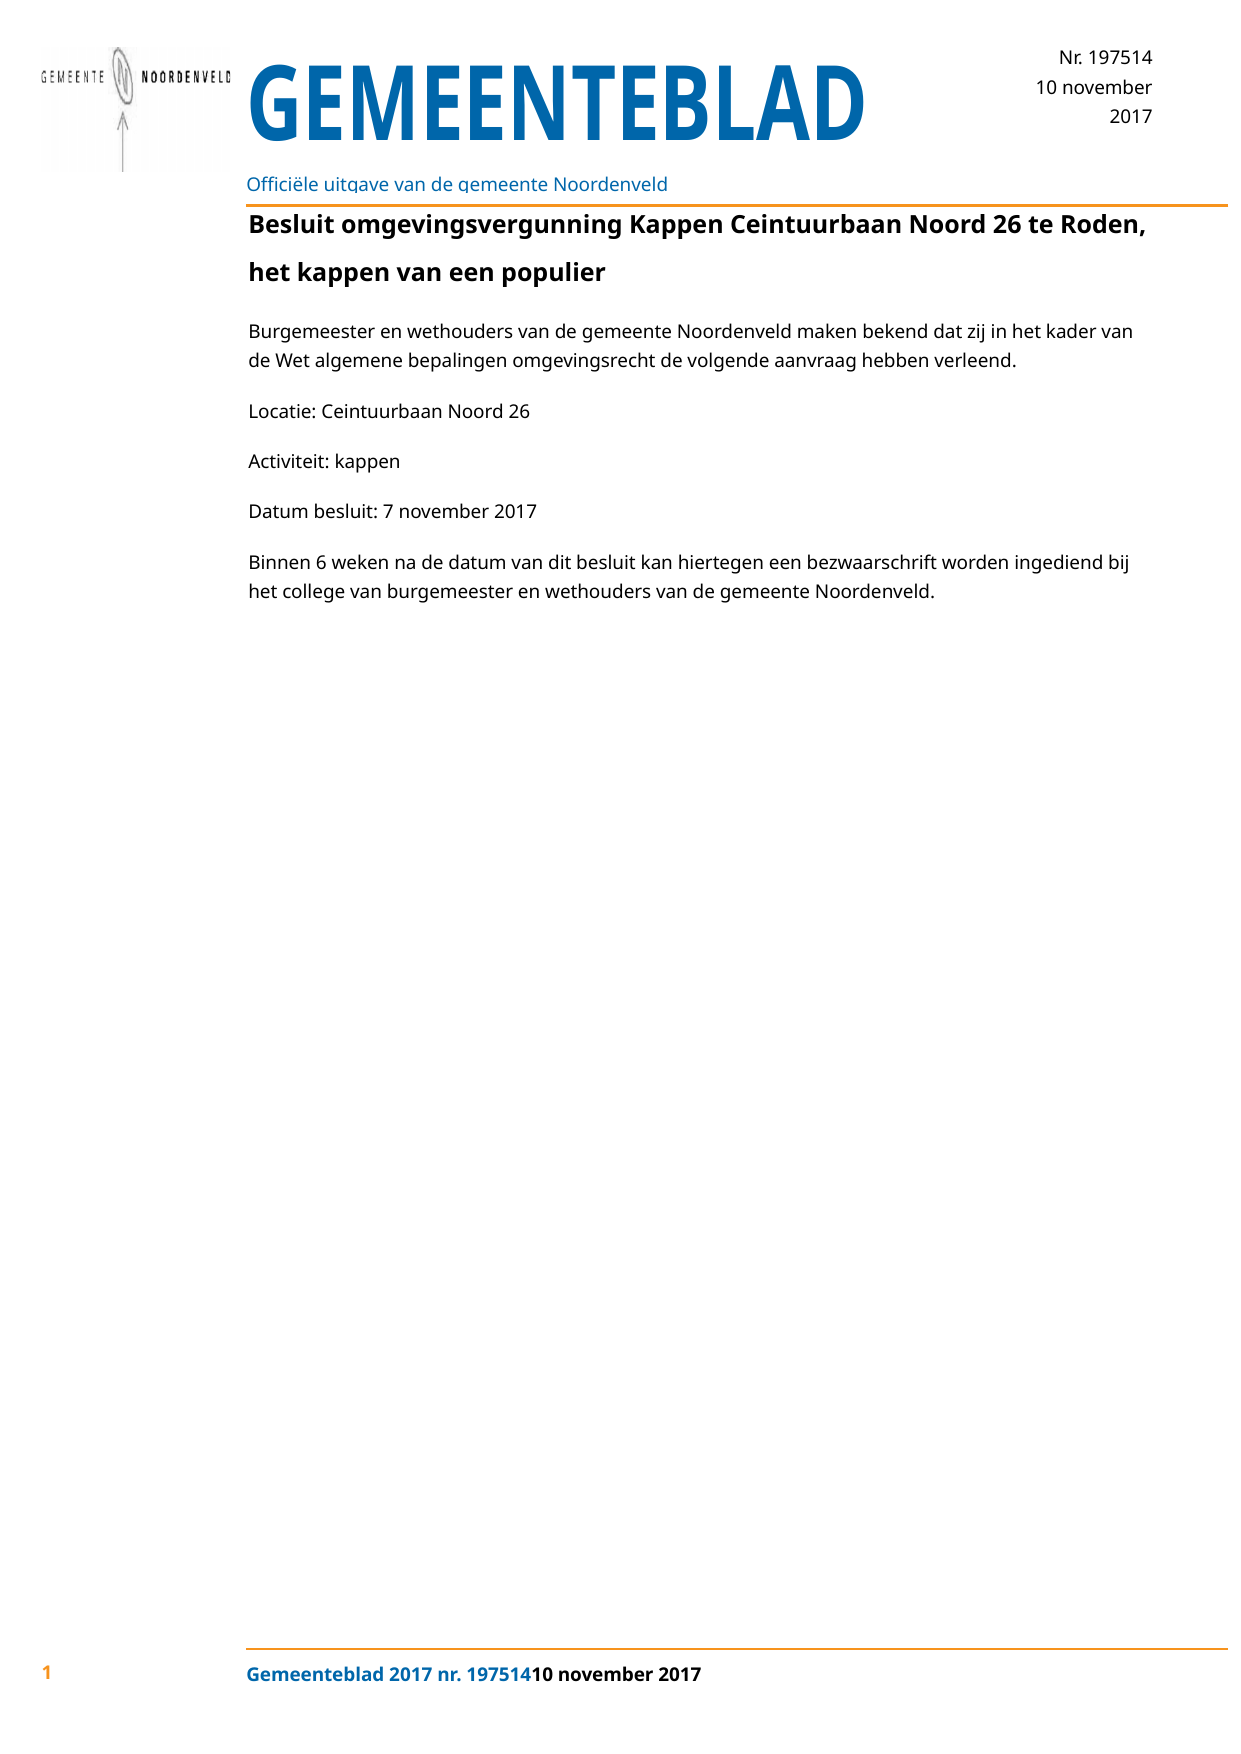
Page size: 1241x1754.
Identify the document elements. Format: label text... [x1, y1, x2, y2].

text Datum besluit: 7 november 2017 [248, 499, 1152, 524]
text Binnen 6 weken na de datum van dit besluit kan hiertegen een bezwaarschrift worden ingediend bij het college van burgemeester en wethouders van de gemeente Noordenveld. [248, 549, 1152, 604]
text Locatie: Ceintuurbaan Noord 26 [248, 398, 1152, 424]
text Burgemeester en wethouders van de gemeente Noordenveld maken bekend dat zij in het kader van de Wet algemene bepalingen omgevingsrecht de volgende aanvraag hebben verleend. [248, 318, 1152, 373]
text Activiteit: kappen [248, 448, 1152, 474]
picture [41, 47, 231, 172]
text Besluit omgevingsvergunning Kappen Ceintuurbaan Noord 26 te Roden, het kappen van een populier [248, 207, 1152, 288]
